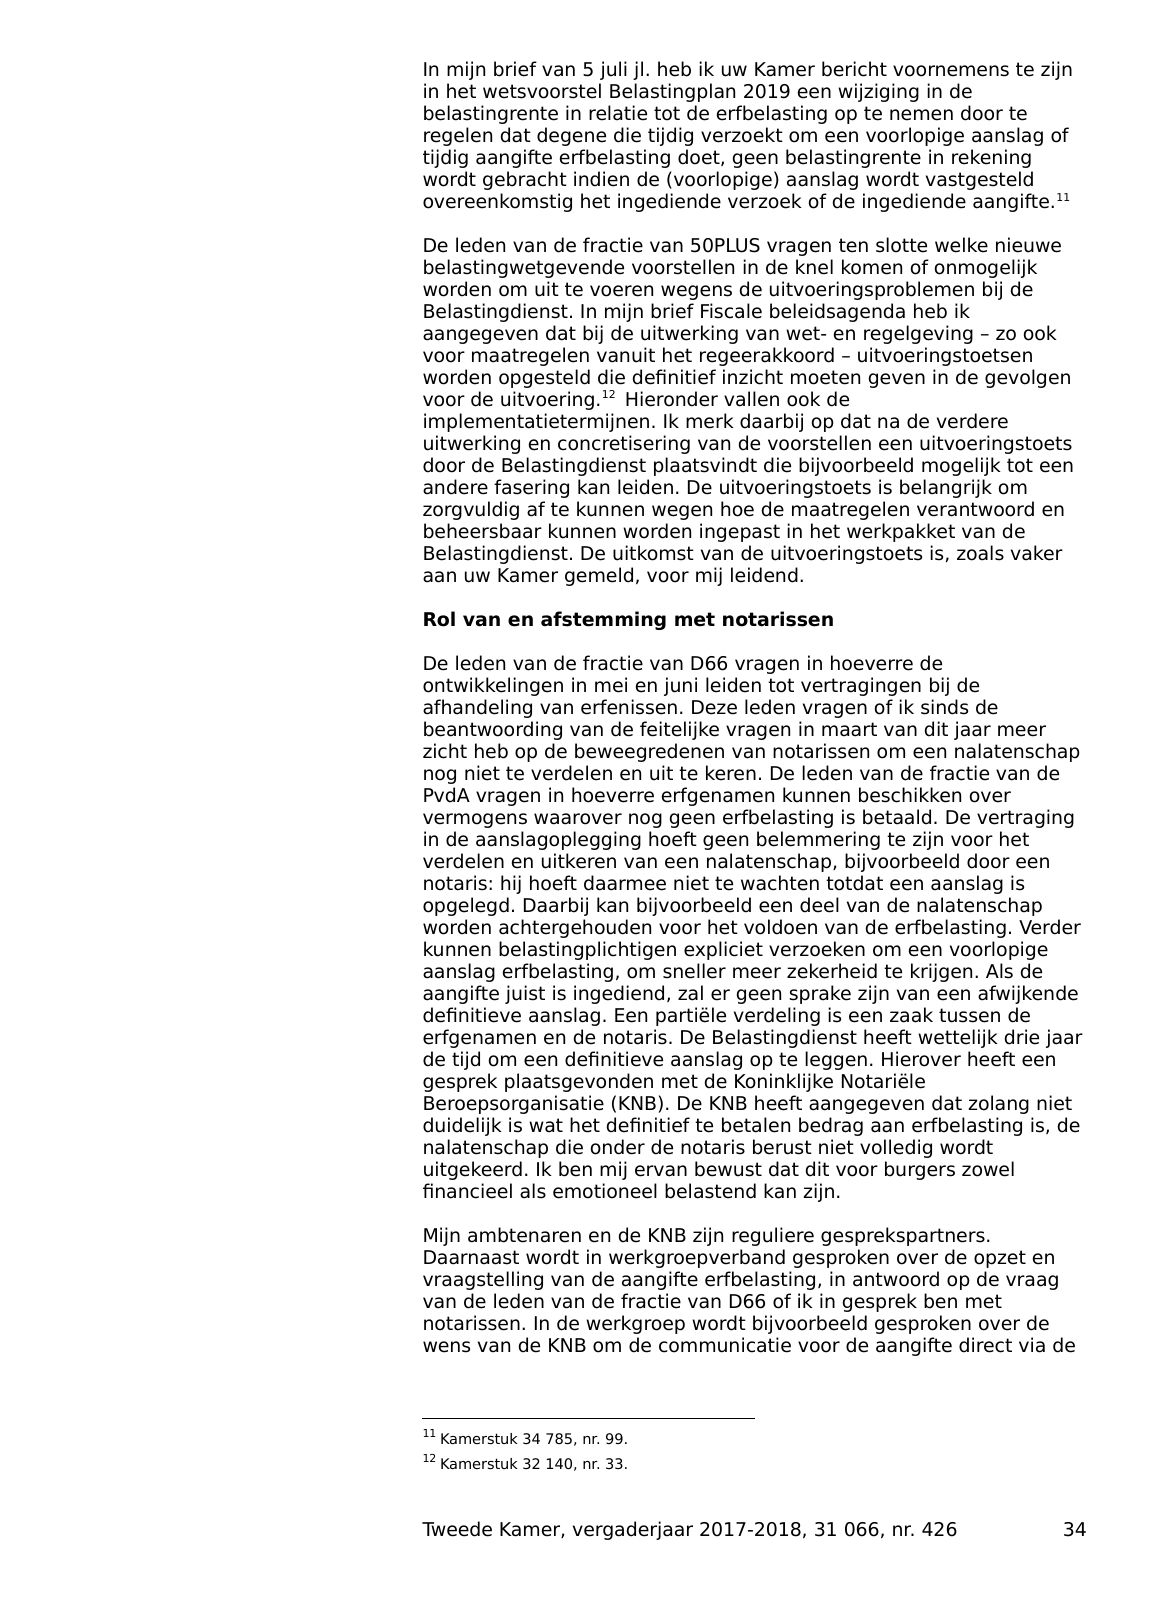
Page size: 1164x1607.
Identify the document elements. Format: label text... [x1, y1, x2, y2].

text Kamerstuk 34 785, nr. 99. [422, 1427, 1087, 1449]
text De leden van de fractie van 50PLUS vragen ten slotte welke nieuwe belastingwetgevende voorstellen in de knel komen of onmogelijk worden om uit te voeren wegens de uitvoeringsproblemen bij de Belastingdienst. In mijn brief Fiscale beleidsagenda heb ik aangegeven dat bij de uitwerking van wet- en regelgeving – zo ook voor maatregelen vanuit het regeerakkoord – uitvoeringstoetsen worden opgesteld die definitief inzicht moeten geven in de gevolgen voor de uitvoering. Hieronder vallen ook de implementatietermijnen. Ik merk daarbij op dat na de verdere uitwerking en concretisering van de voorstellen een uitvoeringstoets door de Belastingdienst plaatsvindt die bijvoorbeeld mogelijk tot een andere fasering kan leiden. De uitvoeringstoets is belangrijk om zorgvuldig af te kunnen wegen hoe de maatregelen verantwoord en beheersbaar kunnen worden ingepast in het werkpakket van de Belastingdienst. De uitkomst van de uitvoeringstoets is, zoals vaker aan uw Kamer gemeld, voor mij leidend. [422, 235, 1087, 587]
text Kamerstuk 32 140, nr. 33. [422, 1452, 1087, 1474]
text De leden van de fractie van D66 vragen in hoeverre de ontwikkelingen in mei en juni leiden tot vertragingen bij de afhandeling van erfenissen. Deze leden vragen of ik sinds de beantwoording van de feitelijke vragen in maart van dit jaar meer zicht heb op de beweegredenen van notarissen om een nalatenschap nog niet te verdelen en uit te keren. De leden van de fractie van de PvdA vragen in hoeverre erfgenamen kunnen beschikken over vermogens waarover nog geen erfbelasting is betaald. De vertraging in de aanslagoplegging hoeft geen belemmering te zijn voor het verdelen en uitkeren van een nalatenschap, bijvoorbeeld door een notaris: hij hoeft daarmee niet te wachten totdat een aanslag is opgelegd. Daarbij kan bijvoorbeeld een deel van de nalatenschap worden achtergehouden voor het voldoen van de erfbelasting. Verder kunnen belastingplichtigen expliciet verzoeken om een voorlopige aanslag erfbelasting, om sneller meer zekerheid te krijgen. Als de aangifte juist is ingediend, zal er geen sprake zijn van een afwijkende definitieve aanslag. Een partiële verdeling is een zaak tussen de erfgenamen en de notaris. De Belastingdienst heeft wettelijk drie jaar de tijd om een definitieve aanslag op te leggen. Hierover heeft een gesprek plaatsgevonden met de Koninklijke Notariële Beroepsorganisatie (KNB). De KNB heeft aangegeven dat zolang niet duidelijk is wat het definitief te betalen bedrag aan erfbelasting is, de nalatenschap die onder de notaris berust niet volledig wordt uitgekeerd. Ik ben mij ervan bewust dat dit voor burgers zowel financieel als emotioneel belastend kan zijn. [422, 653, 1087, 1203]
text Mijn ambtenaren en de KNB zijn reguliere gesprekspartners. Daarnaast wordt in werkgroepverband gesproken over de opzet en vraagstelling van de aangifte erfbelasting, in antwoord op de vraag van de leden van de fractie van D66 of ik in gesprek ben met notarissen. In de werkgroep wordt bijvoorbeeld gesproken over de wens van de KNB om de communicatie voor de aangifte direct via de [422, 1225, 1087, 1357]
text In mijn brief van 5 juli jl. heb ik uw Kamer bericht voornemens te zijn in het wetsvoorstel Belastingplan 2019 een wijziging in de belastingrente in relatie tot de erfbelasting op te nemen door te regelen dat degene die tijdig verzoekt om een voorlopige aanslag of tijdig aangifte erfbelasting doet, geen belastingrente in rekening wordt gebracht indien de (voorlopige) aanslag wordt vastgesteld overeenkomstig het ingediende verzoek of de ingediende aangifte. [422, 59, 1087, 213]
subtitle Rol van en afstemming met notarissen [422, 609, 1087, 631]
